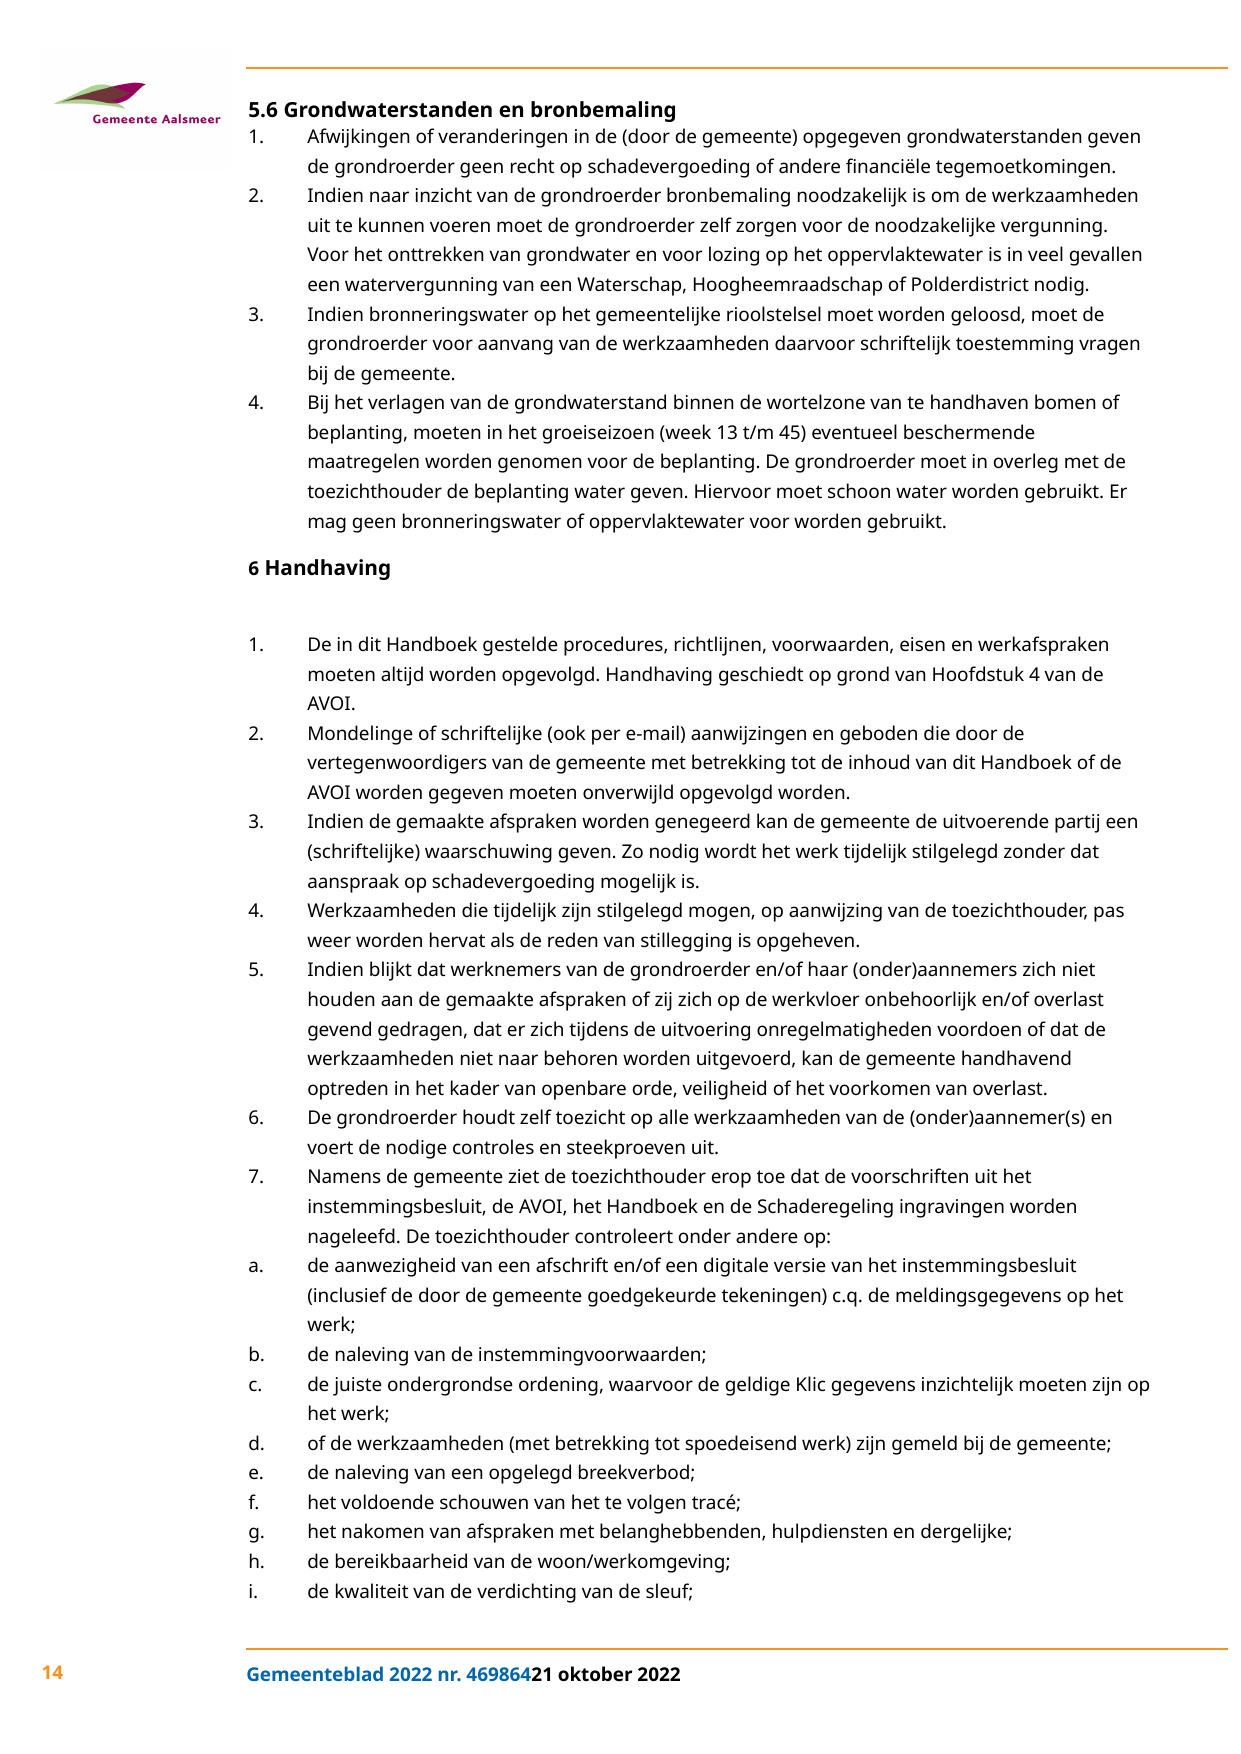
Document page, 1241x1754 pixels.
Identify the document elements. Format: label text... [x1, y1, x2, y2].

list Werkzaamheden die tijdelijk zijn stilgelegd mogen, op aanwijzing van de toezichthouder, pas weer worden hervat als de reden van stillegging is opgeheven. [248, 897, 1152, 953]
list de juiste ondergrondse ordening, waarvoor de geldige Klic gegevens inzichtelijk moeten zijn op het werk; [248, 1371, 1152, 1426]
list Indien de gemaakte afspraken worden genegeerd kan de gemeente de uitvoerende partij een (schriftelijke) waarschuwing geven. Zo nodig wordt het werk tijdelijk stilgelegd zonder dat aanspraak op schadevergoeding mogelijk is. [248, 809, 1152, 893]
list De grondroerder houdt zelf toezicht op alle werkzaamheden van de (onder)aannemer(s) en voert de nodige controles en steekproeven uit. [248, 1104, 1152, 1160]
list Indien naar inzicht van de grondroerder bronbemaling noodzakelijk is om de werkzaamheden uit te kunnen voeren moet de grondroerder zelf zorgen voor de noodzakelijke vergunning. Voor het onttrekken van grondwater en voor lozing op het oppervlaktewater is in veel gevallen een watervergunning van een Waterschap, Hoogheemraadschap of Polderdistrict nodig. [248, 182, 1152, 297]
list Indien bronneringswater op het gemeentelijke rioolstelsel moet worden geloosd, moet de grondroerder voor aanvang van de werkzaamheden daarvoor schriftelijk toestemming vragen bij de gemeente. [248, 301, 1152, 386]
list of de werkzaamheden (met betrekking tot spoedeisend werk) zijn gemeld bij de gemeente; [248, 1430, 1152, 1456]
list Indien blijkt dat werknemers van de grondroerder en/of haar (onder)aannemers zich niet houden aan de gemaakte afspraken of zij zich op de werkvloer onbehoorlijk en/of overlast gevend gedragen, dat er zich tijdens de uitvoering onregelmatigheden voordoen of dat de werkzaamheden niet naar behoren worden uitgevoerd, kan de gemeente handhavend optreden in het kader van openbare orde, veiligheid of het voorkomen van overlast. [248, 957, 1152, 1101]
list Afwijkingen of veranderingen in de (door de gemeente) opgegeven grondwaterstanden geven de grondroerder geen recht op schadevergoeding of andere financiële tegemoetkomingen. [248, 123, 1152, 178]
list de naleving van de instemmingvoorwaarden; [248, 1341, 1152, 1367]
list de kwaliteit van de verdichting van de sleuf; [248, 1578, 1152, 1603]
list Namens de gemeente ziet de toezichthouder erop toe dat de voorschriften uit het instemmingsbesluit, de AVOI, het Handboek en de Schaderegeling ingravingen worden nageleefd. De toezichthouder controleert onder andere op: [248, 1164, 1152, 1248]
list Bij het verlagen van de grondwaterstand binnen de wortelzone van te handhaven bomen of beplanting, moeten in het groeiseizoen (week 13 t/m 45) eventueel beschermende maatregelen worden genomen voor de beplanting. De grondroerder moet in overleg met de toezichthouder de beplanting water geven. Hiervoor moet schoon water worden gebruikt. Er mag geen bronneringswater of oppervlaktewater voor worden gebruikt. [248, 389, 1152, 533]
list de aanwezigheid van een afschrift en/of een digitale versie van het instemmingsbesluit (inclusief de door de gemeente goedgekeurde tekeningen) c.q. de meldingsgegevens op het werk; [248, 1252, 1152, 1337]
list De in dit Handboek gestelde procedures, richtlijnen, voorwaarden, eisen en werkafspraken moeten altijd worden opgevolgd. Handhaving geschiedt op grond van Hoofdstuk 4 van de AVOI. [248, 631, 1152, 716]
list het nakomen van afspraken met belanghebbenden, hulpdiensten en dergelijke; [248, 1519, 1152, 1544]
list Mondelinge of schriftelijke (ook per e-mail) aanwijzingen en geboden die door de vertegenwoordigers van de gemeente met betrekking tot de inhoud van dit Handboek of de AVOI worden gegeven moeten onverwijld opgevolgd worden. [248, 720, 1152, 805]
list het voldoende schouwen van het te volgen tracé; [248, 1489, 1152, 1515]
picture [41, 47, 231, 172]
text 6 Handhaving [248, 553, 1152, 582]
list de bereikbaarheid van de woon/werkomgeving; [248, 1548, 1152, 1574]
text 5.6 Grondwaterstanden en bronbemaling [248, 95, 1152, 123]
list de naleving van een opgelegd breekverbod; [248, 1459, 1152, 1485]
